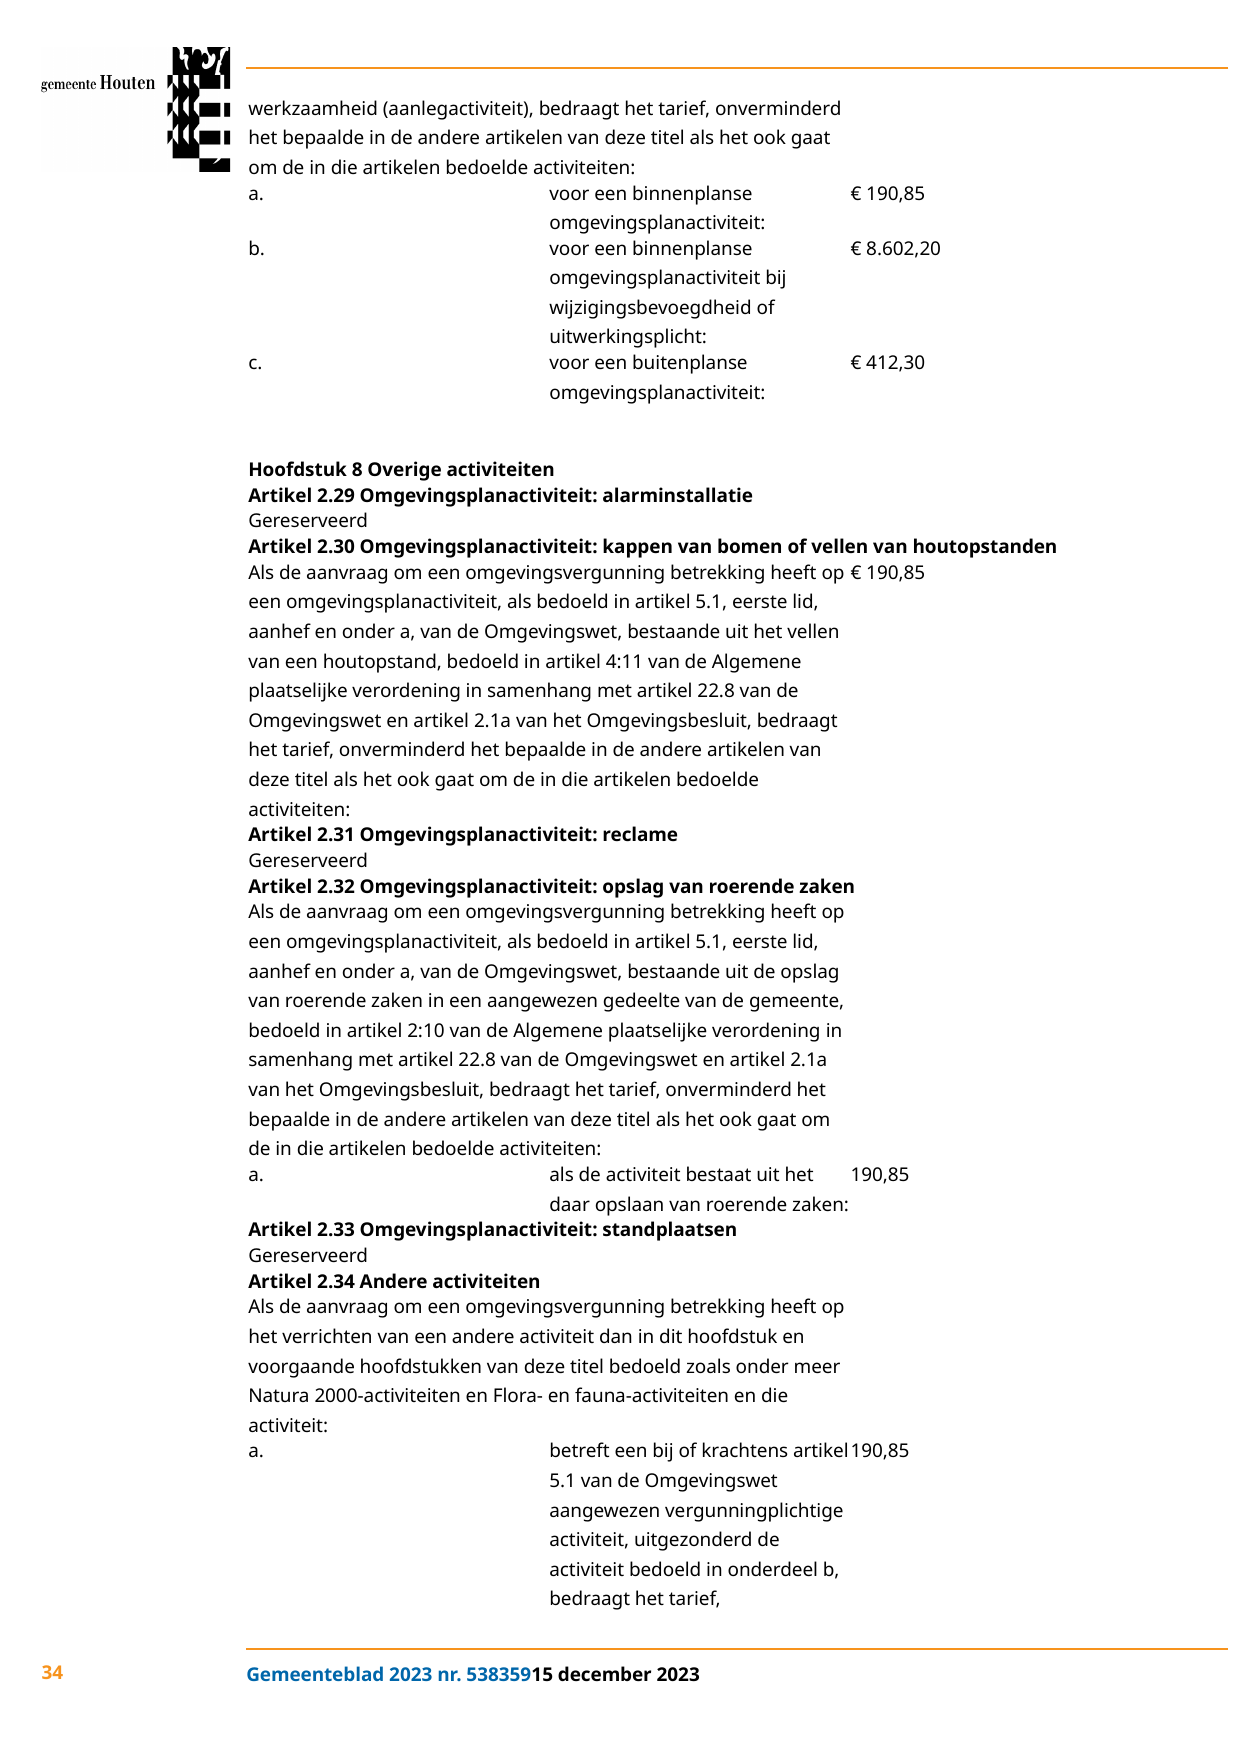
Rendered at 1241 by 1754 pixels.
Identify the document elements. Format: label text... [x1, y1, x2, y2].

table_cell 190,85 [850, 1161, 1152, 1216]
picture [41, 47, 231, 172]
table_cell Artikel 2.34 Andere activiteiten [248, 1268, 1152, 1294]
table_cell [850, 847, 1152, 873]
table_cell b. [248, 235, 549, 349]
table_cell Gereserveerd [248, 847, 850, 873]
table_cell [850, 95, 1152, 180]
table_cell Artikel 2.29 Omgevingsplanactiviteit: alarminstallatie [248, 482, 1152, 508]
table_cell Artikel 2.33 Omgevingsplanactiviteit: standplaatsen [248, 1216, 1152, 1242]
table_cell Als de aanvraag om een omgevingsvergunning betrekking heeft op een omgevingsplanactiviteit, als bedoeld in artikel 5.1, eerste lid, aanhef en onder a, van de Omgevingswet, bestaande uit de opslag van roerende zaken in een aangewezen gedeelte van de gemeente, bedoeld in artikel 2:10 van de Algemene plaatselijke verordening in samenhang met artikel 22.8 van de Omgevingswet en artikel 2.1a van het Omgevingsbesluit, bedraagt het tarief, onverminderd het bepaalde in de andere artikelen van deze titel als het ook gaat om de in die artikelen bedoelde activiteiten: [248, 899, 850, 1161]
table_cell € 412,30 [850, 350, 1152, 405]
table_cell 190,85 [850, 1438, 1152, 1611]
table_cell [850, 405, 1152, 431]
table_cell voor een binnenplanse omgevingsplanactiviteit bij wijzigingsbevoegdheid of uitwerkingsplicht: [549, 235, 850, 349]
table_cell Artikel 2.30 Omgevingsplanactiviteit: kappen van bomen of vellen van houtopstanden [248, 534, 1152, 559]
table_cell [248, 405, 850, 431]
table_cell Als de aanvraag om een omgevingsvergunning betrekking heeft op een omgevingsplanactiviteit, als bedoeld in artikel 5.1, eerste lid, aanhef en onder a, van de Omgevingswet, bestaande uit het vellen van een houtopstand, bedoeld in artikel 4:11 van de Algemene plaatselijke verordening in samenhang met artikel 22.8 van de Omgevingswet en artikel 2.1a van het Omgevingsbesluit, bedraagt het tarief, onverminderd het bepaalde in de andere artikelen van deze titel als het ook gaat om de in die artikelen bedoelde activiteiten: [248, 559, 850, 822]
table_cell a. [248, 1438, 549, 1611]
table_cell a. [248, 180, 549, 235]
table_cell a. [248, 1161, 549, 1216]
table_cell [850, 1242, 1152, 1268]
table_cell betreft een bij of krachtens artikel 5.1 van de Omgevingswet aangewezen vergunningplichtige activiteit, uitgezonderd de activiteit bedoeld in onderdeel b, bedraagt het tarief, [549, 1438, 850, 1611]
table_cell c. [248, 350, 549, 405]
table_cell € 190,85 [850, 180, 1152, 235]
table_cell € 8.602,20 [850, 235, 1152, 349]
table_cell [248, 431, 850, 456]
table_cell [850, 508, 1152, 533]
table_cell [850, 431, 1152, 456]
table_cell werkzaamheid (aanlegactiviteit), bedraagt het tarief, onverminderd het bepaalde in de andere artikelen van deze titel als het ook gaat om de in die artikelen bedoelde activiteiten: [248, 95, 850, 180]
table_cell voor een buitenplanse omgevingsplanactiviteit: [549, 350, 850, 405]
table_cell voor een binnenplanse omgevingsplanactiviteit: [549, 180, 850, 235]
table_cell [850, 899, 1152, 1161]
table_cell Als de aanvraag om een omgevingsvergunning betrekking heeft op het verrichten van een andere activiteit dan in dit hoofdstuk en voorgaande hoofdstukken van deze titel bedoeld zoals onder meer Natura 2000-activiteiten en Flora- en fauna-activiteiten en die activiteit: [248, 1294, 850, 1438]
table_cell Artikel 2.32 Omgevingsplanactiviteit: opslag van roerende zaken [248, 873, 1152, 899]
table_cell Gereserveerd [248, 1242, 850, 1268]
table_cell Hoofdstuk 8 Overige activiteiten [248, 456, 850, 482]
table_cell [850, 1294, 1152, 1438]
table_cell Gereserveerd [248, 508, 850, 533]
table_cell € 190,85 [850, 559, 1152, 822]
table_cell Artikel 2.31 Omgevingsplanactiviteit: reclame [248, 822, 1152, 847]
table_cell [850, 456, 1152, 482]
table_cell als de activiteit bestaat uit het daar opslaan van roerende zaken: [549, 1161, 850, 1216]
